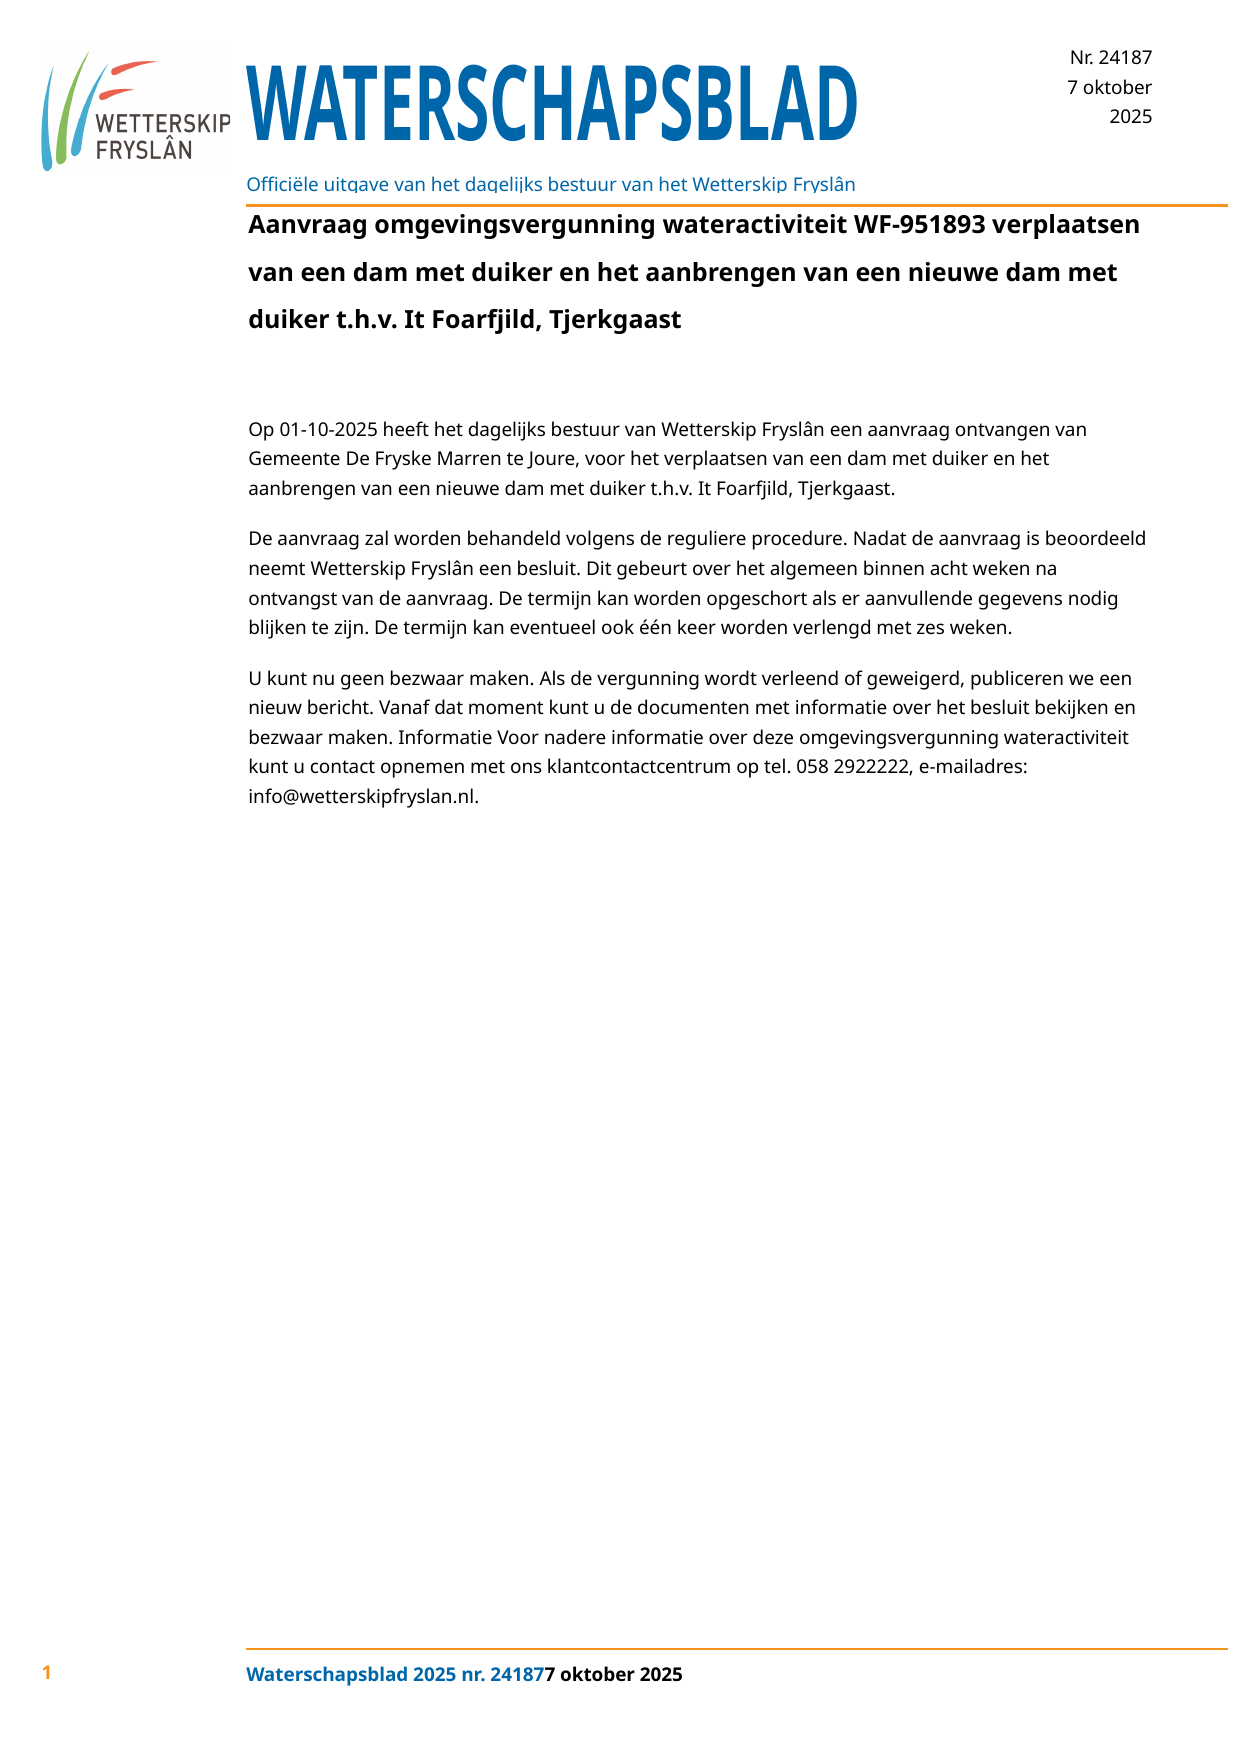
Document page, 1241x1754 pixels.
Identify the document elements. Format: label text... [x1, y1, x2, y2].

text De aanvraag zal worden behandeld volgens de reguliere procedure. Nadat de aanvraag is beoordeeld neemt Wetterskip Fryslân een besluit. Dit gebeurt over het algemeen binnen acht weken na ontvangst van de aanvraag. De termijn kan worden opgeschort als er aanvullende gegevens nodig blijken te zijn. De termijn kan eventueel ook één keer worden verlengd met zes weken. [248, 526, 1152, 640]
text Op 01-10-2025 heeft het dagelijks bestuur van Wetterskip Fryslân een aanvraag ontvangen van Gemeente De Fryske Marren te Joure, voor het verplaatsen van een dam met duiker en het aanbrengen van een nieuwe dam met duiker t.h.v. It Foarfjild, Tjerkgaast. [248, 416, 1152, 501]
text Aanvraag omgevingsvergunning wateractiviteit WF-951893 verplaatsen van een dam met duiker en het aanbrengen van een nieuwe dam met duiker t.h.v. It Foarfjild, Tjerkgaast [248, 207, 1152, 336]
picture [41, 47, 231, 172]
text U kunt nu geen bezwaar maken. Als de vergunning wordt verleend of geweigerd, publiceren we een nieuw bericht. Vanaf dat moment kunt u de documenten met informatie over het besluit bekijken en bezwaar maken. Informatie Voor nadere informatie over deze omgevingsvergunning wateractiviteit kunt u contact opnemen met ons klantcontactcentrum op tel. 058 2922222, e-mailadres: info@wetterskipfryslan.nl. [248, 665, 1152, 809]
